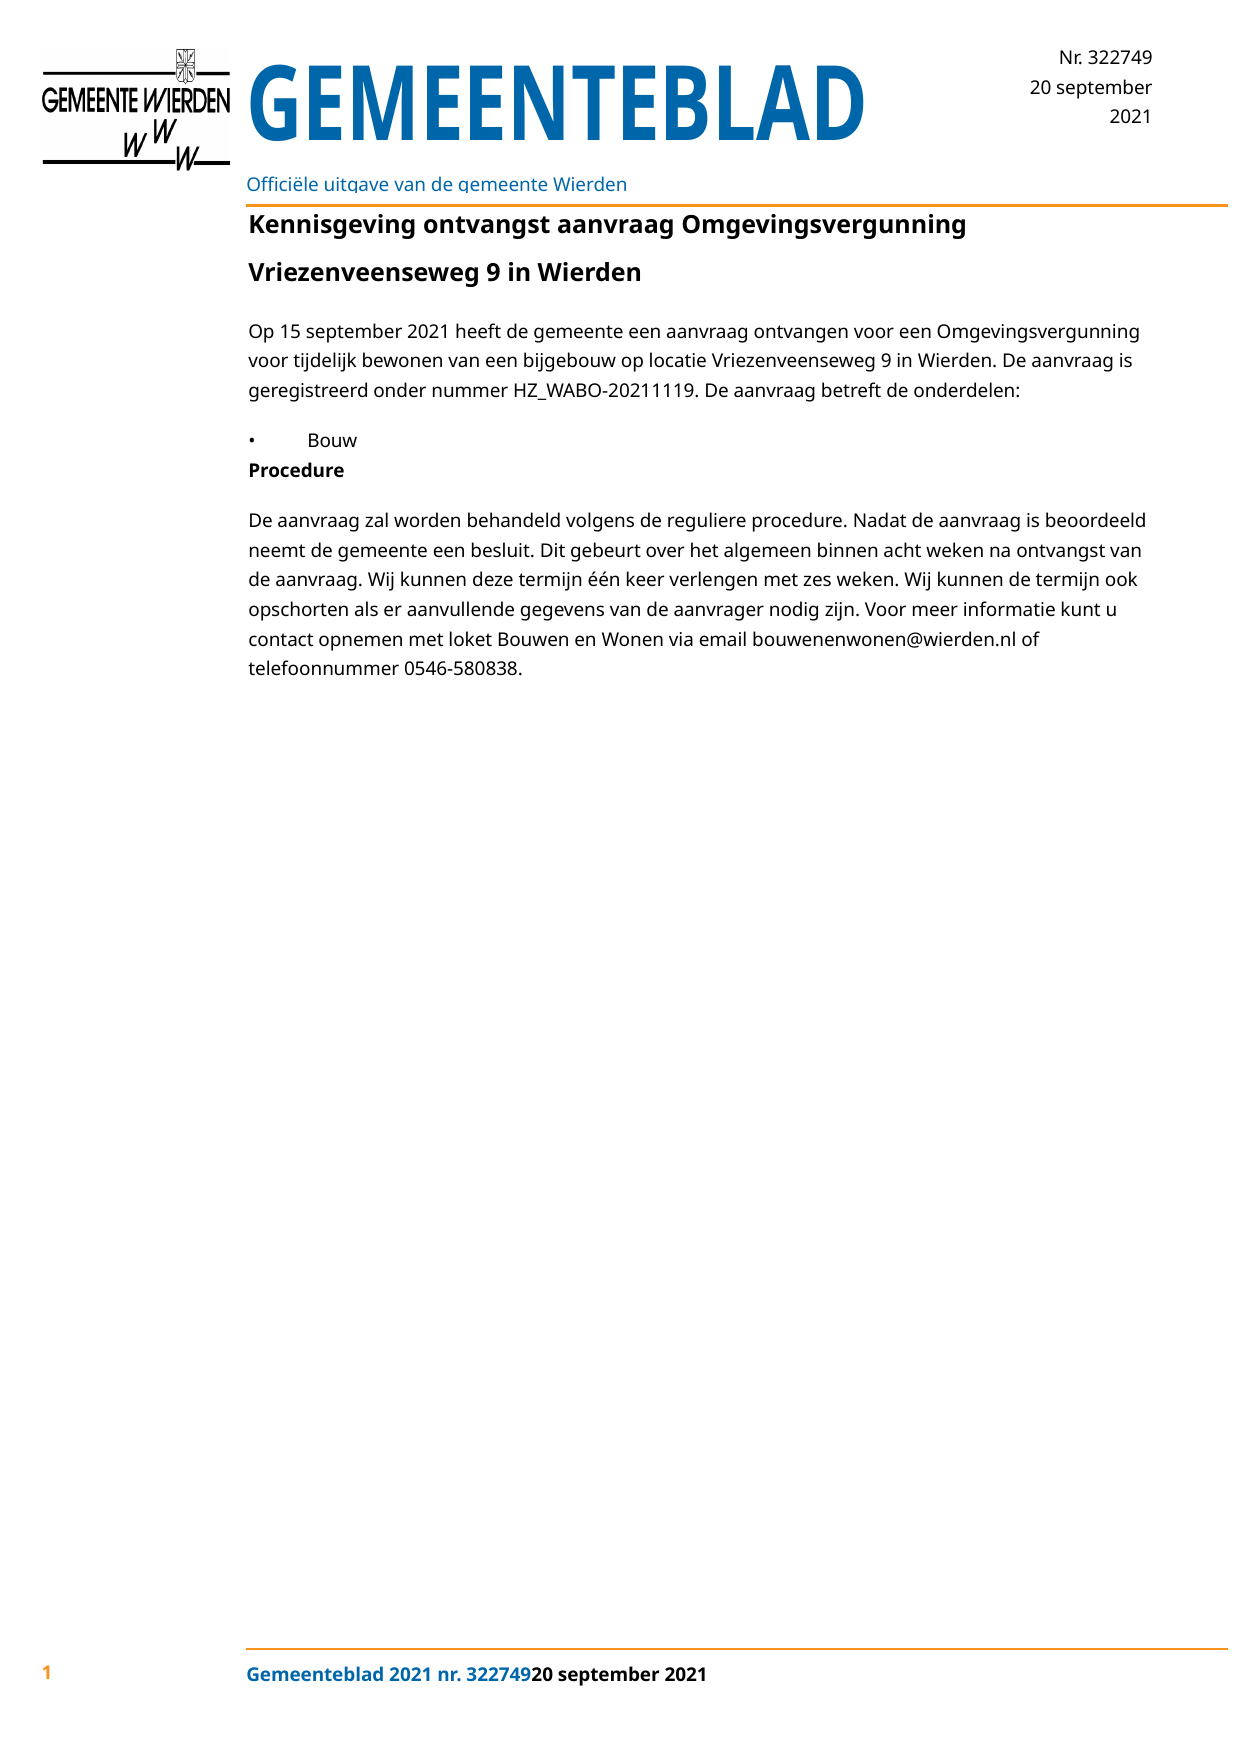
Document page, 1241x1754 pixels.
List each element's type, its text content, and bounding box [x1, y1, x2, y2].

text Procedure [248, 457, 1152, 483]
list Bouw [248, 427, 1152, 453]
text De aanvraag zal worden behandeld volgens de reguliere procedure. Nadat de aanvraag is beoordeeld neemt de gemeente een besluit. Dit gebeurt over het algemeen binnen acht weken na ontvangst van de aanvraag. Wij kunnen deze termijn één keer verlengen met zes weken. Wij kunnen de termijn ook opschorten als er aanvullende gegevens van de aanvrager nodig zijn. Voor meer informatie kunt u contact opnemen met loket Bouwen en Wonen via email bouwenenwonen@wierden.nl of telefoonnummer 0546-580838. [248, 507, 1152, 681]
text Op 15 september 2021 heeft de gemeente een aanvraag ontvangen voor een Omgevingsvergunning voor tijdelijk bewonen van een bijgebouw op locatie Vriezenveenseweg 9 in Wierden. De aanvraag is geregistreerd onder nummer HZ_WABO-20211119. De aanvraag betreft de onderdelen: [248, 318, 1152, 403]
picture [41, 47, 231, 172]
text Kennisgeving ontvangst aanvraag Omgevingsvergunning Vriezenveenseweg 9 in Wierden [248, 207, 1152, 288]
